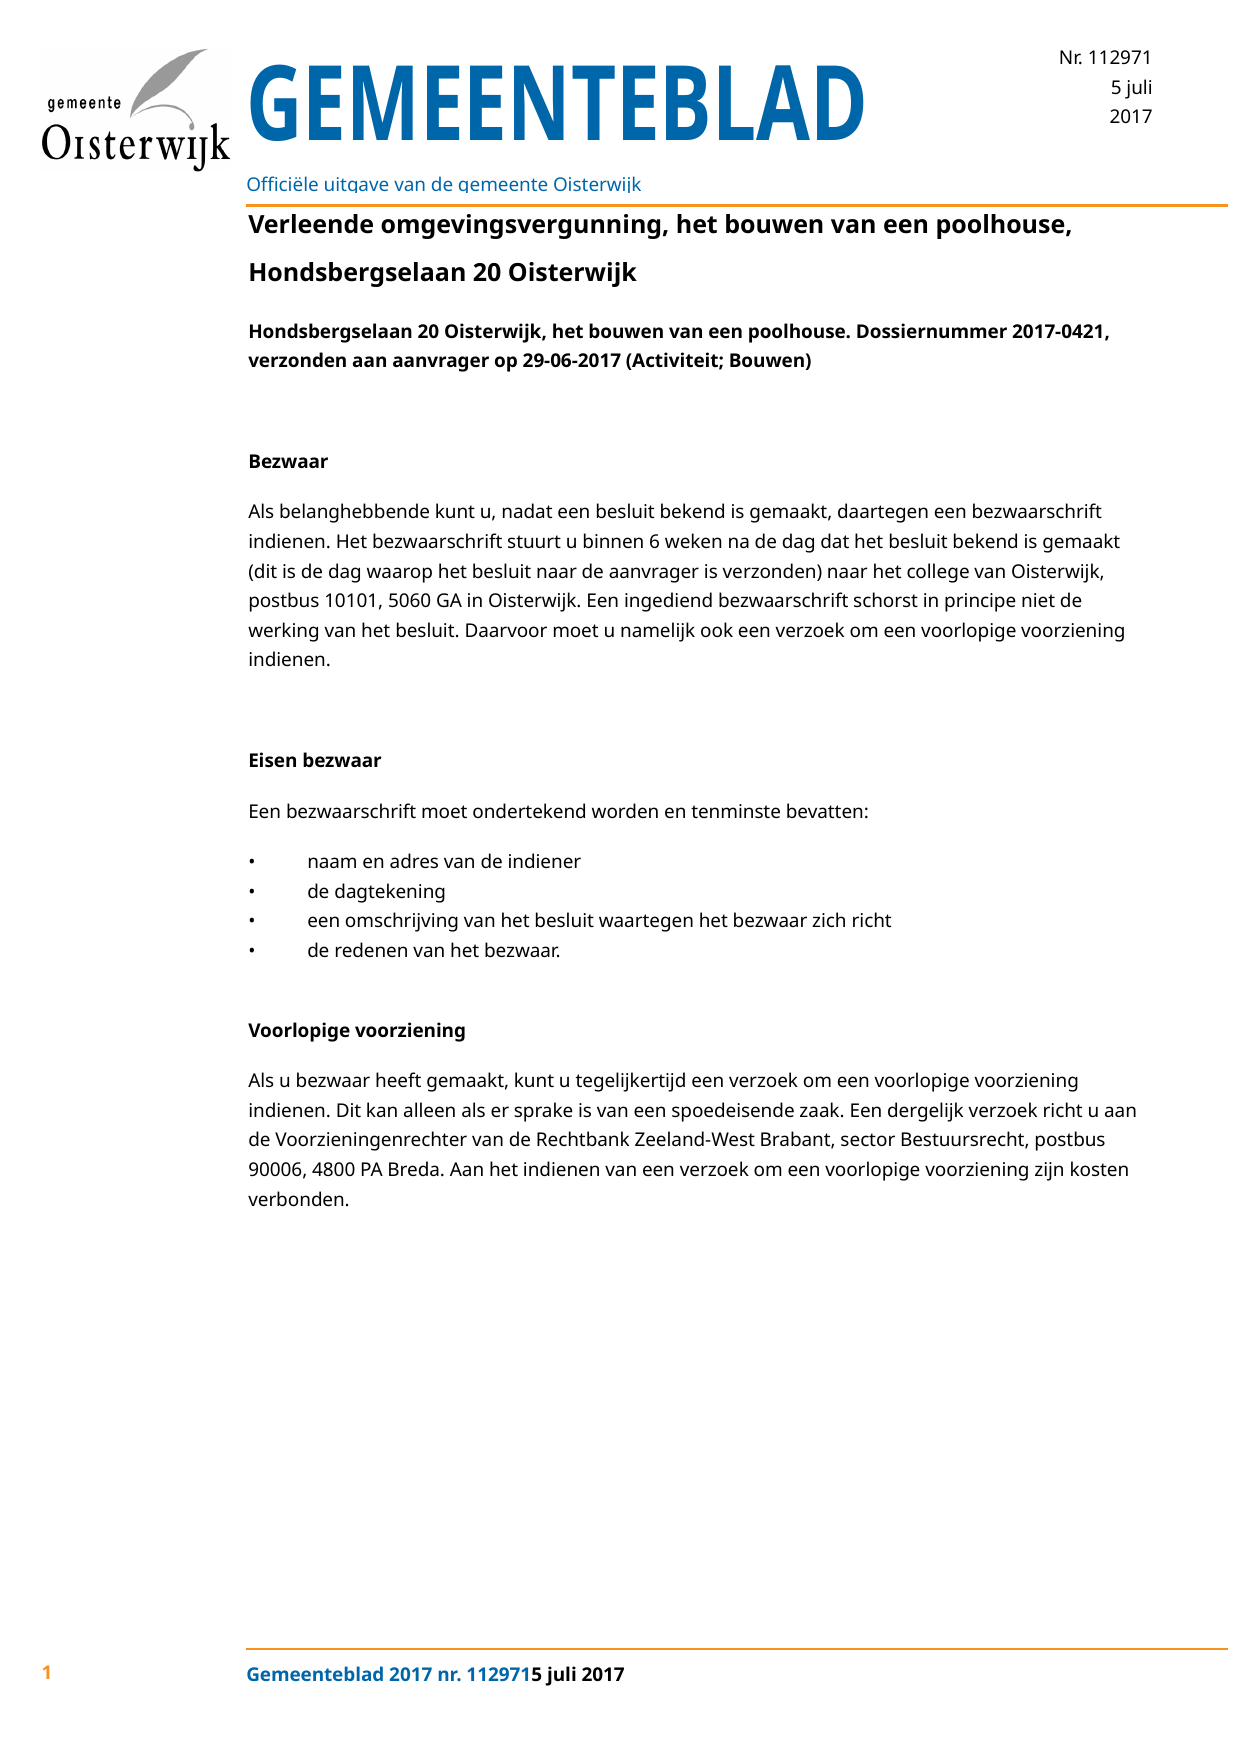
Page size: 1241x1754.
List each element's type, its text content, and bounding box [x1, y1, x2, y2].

text Als belanghebbende kunt u, nadat een besluit bekend is gemaakt, daartegen een bezwaarschrift indienen. Het bezwaarschrift stuurt u binnen 6 weken na de dag dat het besluit bekend is gemaakt (dit is de dag waarop het besluit naar de aanvrager is verzonden) naar het college van Oisterwijk, postbus 10101, 5060 GA in Oisterwijk. Een ingediend bezwaarschrift schorst in principe niet de werking van het besluit. Daarvoor moet u namelijk ook een verzoek om een voorlopige voorziening indienen. [248, 499, 1152, 672]
list de redenen van het bezwaar. [248, 937, 1152, 963]
list de dagtekening [248, 878, 1152, 904]
text Voorlopige voorziening [248, 1017, 1152, 1043]
text Hondsbergselaan 20 Oisterwijk, het bouwen van een poolhouse. Dossiernummer 2017-0421, verzonden aan aanvrager op 29-06-2017 (Activiteit; Bouwen) [248, 318, 1152, 373]
list een omschrijving van het besluit waartegen het bezwaar zich richt [248, 907, 1152, 933]
picture [41, 47, 231, 172]
text Als u bezwaar heeft gemaakt, kunt u tegelijkertijd een verzoek om een voorlopige voorziening indienen. Dit kan alleen als er sprake is van een spoedeisende zaak. Een dergelijk verzoek richt u aan de Voorzieningenrechter van de Rechtbank Zeeland-West Brabant, sector Bestuursrecht, postbus 90006, 4800 PA Breda. Aan het indienen van een verzoek om een voorlopige voorziening zijn kosten verbonden. [248, 1067, 1152, 1212]
text Bezwaar [248, 448, 1152, 474]
text Eisen bezwaar [248, 747, 1152, 773]
text Een bezwaarschrift moet ondertekend worden en tenminste bevatten: [248, 798, 1152, 824]
list naam en adres van de indiener [248, 848, 1152, 874]
text Verleende omgevingsvergunning, het bouwen van een poolhouse, Hondsbergselaan 20 Oisterwijk [248, 207, 1152, 288]
